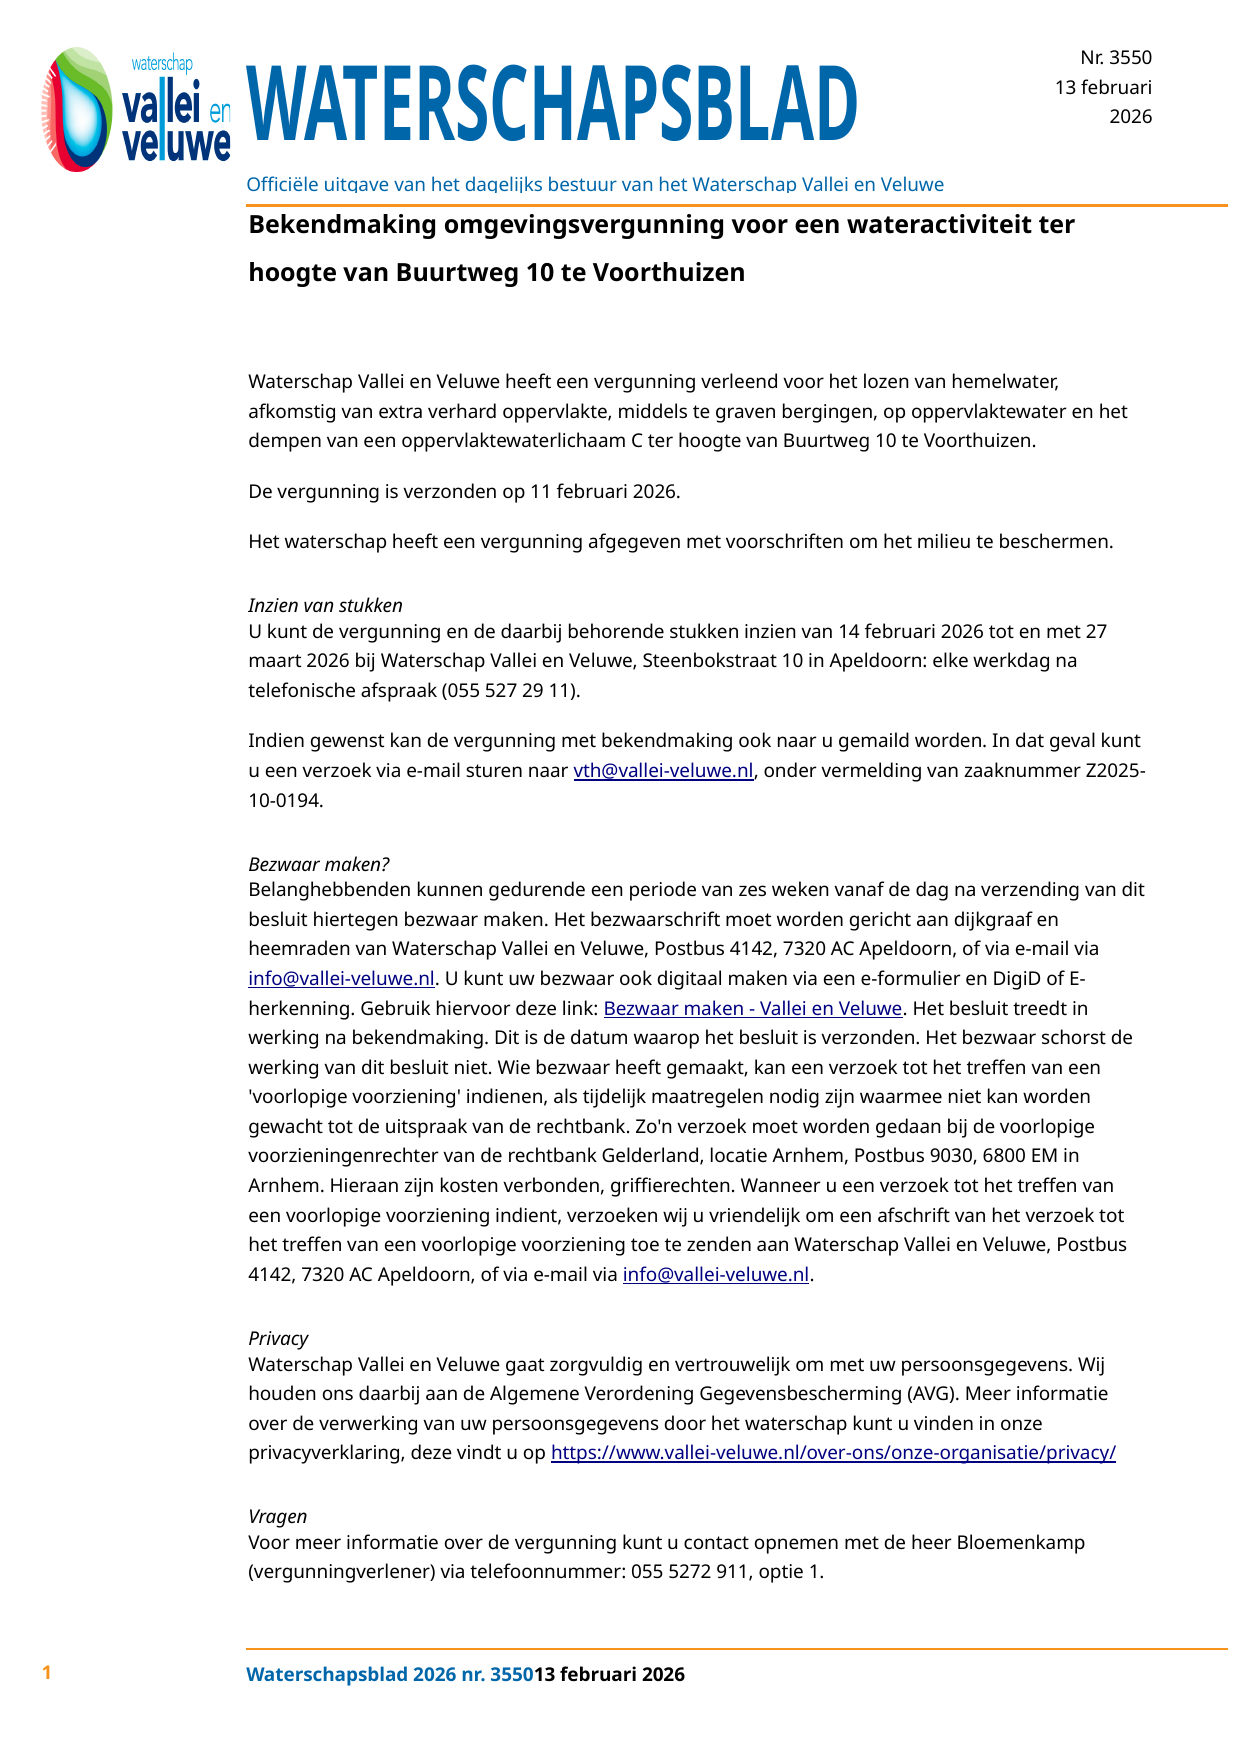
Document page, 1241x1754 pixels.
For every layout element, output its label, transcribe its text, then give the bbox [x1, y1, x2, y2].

text Vragen [248, 1503, 1152, 1529]
text Inzien van stukken [248, 592, 1152, 618]
text De vergunning is verzonden op 11 februari 2026. [248, 478, 1152, 504]
text Het waterschap heeft een vergunning afgegeven met voorschriften om het milieu te beschermen. [248, 528, 1152, 554]
text Indien gewenst kan de vergunning met bekendmaking ook naar u gemaild worden. In dat geval kunt u een verzoek via e-mail sturen naar vth@vallei-veluwe.nl, onder vermelding van zaaknummer Z2025-10-0194. [248, 728, 1152, 812]
text U kunt de vergunning en de daarbij behorende stukken inzien van 14 februari 2026 tot en met 27 maart 2026 bij Waterschap Vallei en Veluwe, Steenbokstraat 10 in Apeldoorn: elke werkdag na telefonische afspraak (055 527 29 11). [248, 618, 1152, 703]
text Privacy [248, 1325, 1152, 1351]
text Bezwaar maken? [248, 851, 1152, 876]
text Waterschap Vallei en Veluwe heeft een vergunning verleend voor het lozen van hemelwater, afkomstig van extra verhard oppervlakte, middels te graven bergingen, op oppervlaktewater en het dempen van een oppervlaktewaterlichaam C ter hoogte van Buurtweg 10 te Voorthuizen. [248, 368, 1152, 453]
text Belanghebbenden kunnen gedurende een periode van zes weken vanaf de dag na verzending van dit besluit hiertegen bezwaar maken. Het bezwaarschrift moet worden gericht aan dijkgraaf en heemraden van Waterschap Vallei en Veluwe, Postbus 4142, 7320 AC Apeldoorn, of via e-mail via info@vallei-veluwe.nl. U kunt uw bezwaar ook digitaal maken via een e-formulier en DigiD of E-herkenning. Gebruik hiervoor deze link: Bezwaar maken - Vallei en Veluwe. Het besluit treedt in werking na bekendmaking. Dit is de datum waarop het besluit is verzonden. Het bezwaar schorst de werking van dit besluit niet. Wie bezwaar heeft gemaakt, kan een verzoek tot het treffen van een 'voorlopige voorziening' indienen, als tijdelijk maatregelen nodig zijn waarmee niet kan worden gewacht tot de uitspraak van de rechtbank. Zo'n verzoek moet worden gedaan bij de voorlopige voorzieningenrechter van de rechtbank Gelderland, locatie Arnhem, Postbus 9030, 6800 EM in Arnhem. Hieraan zijn kosten verbonden, griffierechten. Wanneer u een verzoek tot het treffen van een voorlopige voorziening indient, verzoeken wij u vriendelijk om een afschrift van het verzoek tot het treffen van een voorlopige voorziening toe te zenden aan Waterschap Vallei en Veluwe, Postbus 4142, 7320 AC Apeldoorn, of via e-mail via info@vallei-veluwe.nl. [248, 876, 1152, 1287]
text Waterschap Vallei en Veluwe gaat zorgvuldig en vertrouwelijk om met uw persoonsgegevens. Wij houden ons daarbij aan de Algemene Verordening Gegevensbescherming (AVG). Meer informatie over de verwerking van uw persoonsgegevens door het waterschap kunt u vinden in onze privacyverklaring, deze vindt u op https://www.vallei-veluwe.nl/over-ons/onze-organisatie/privacy/ [248, 1351, 1152, 1465]
picture [41, 47, 231, 172]
text Bekendmaking omgevingsvergunning voor een wateractiviteit ter hoogte van Buurtweg 10 te Voorthuizen [248, 207, 1152, 288]
text Voor meer informatie over de vergunning kunt u contact opnemen met de heer Bloemenkamp (vergunningverlener) via telefoonnummer: 055 5272 911, optie 1. [248, 1529, 1152, 1584]
